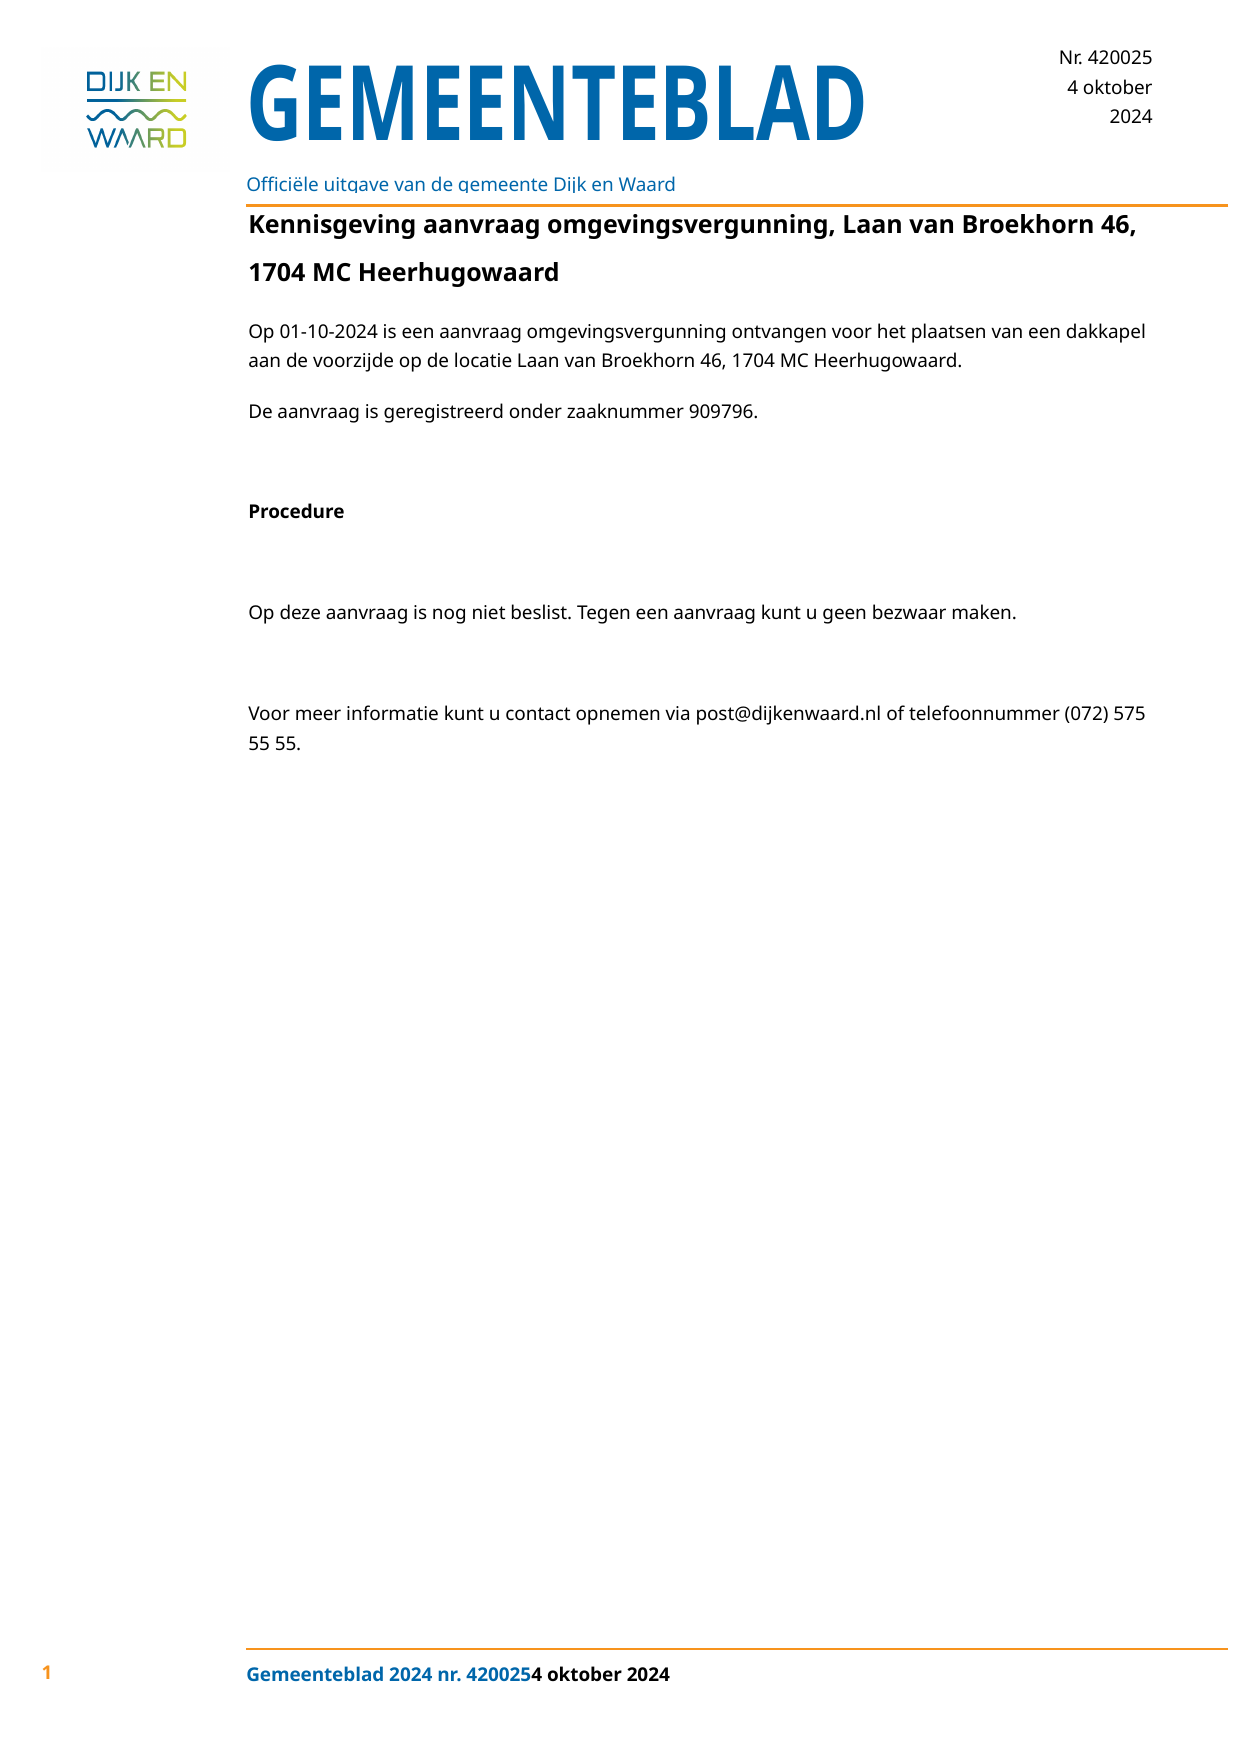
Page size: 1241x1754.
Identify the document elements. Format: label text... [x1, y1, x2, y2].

text Kennisgeving aanvraag omgevingsvergunning, Laan van Broekhorn 46, 1704 MC Heerhugowaard [248, 207, 1152, 288]
text De aanvraag is geregistreerd onder zaaknummer 909796. [248, 398, 1152, 424]
text Op deze aanvraag is nog niet beslist. Tegen een aanvraag kunt u geen bezwaar maken. [248, 599, 1152, 625]
text Voor meer informatie kunt u contact opnemen via post@dijkenwaard.nl of telefoonnummer (072) 575 55 55. [248, 700, 1152, 756]
text Op 01-10-2024 is een aanvraag omgevingsvergunning ontvangen voor het plaatsen van een dakkapel aan de voorzijde op de locatie Laan van Broekhorn 46, 1704 MC Heerhugowaard. [248, 318, 1152, 373]
text Procedure [248, 499, 1152, 524]
picture [41, 47, 231, 172]
